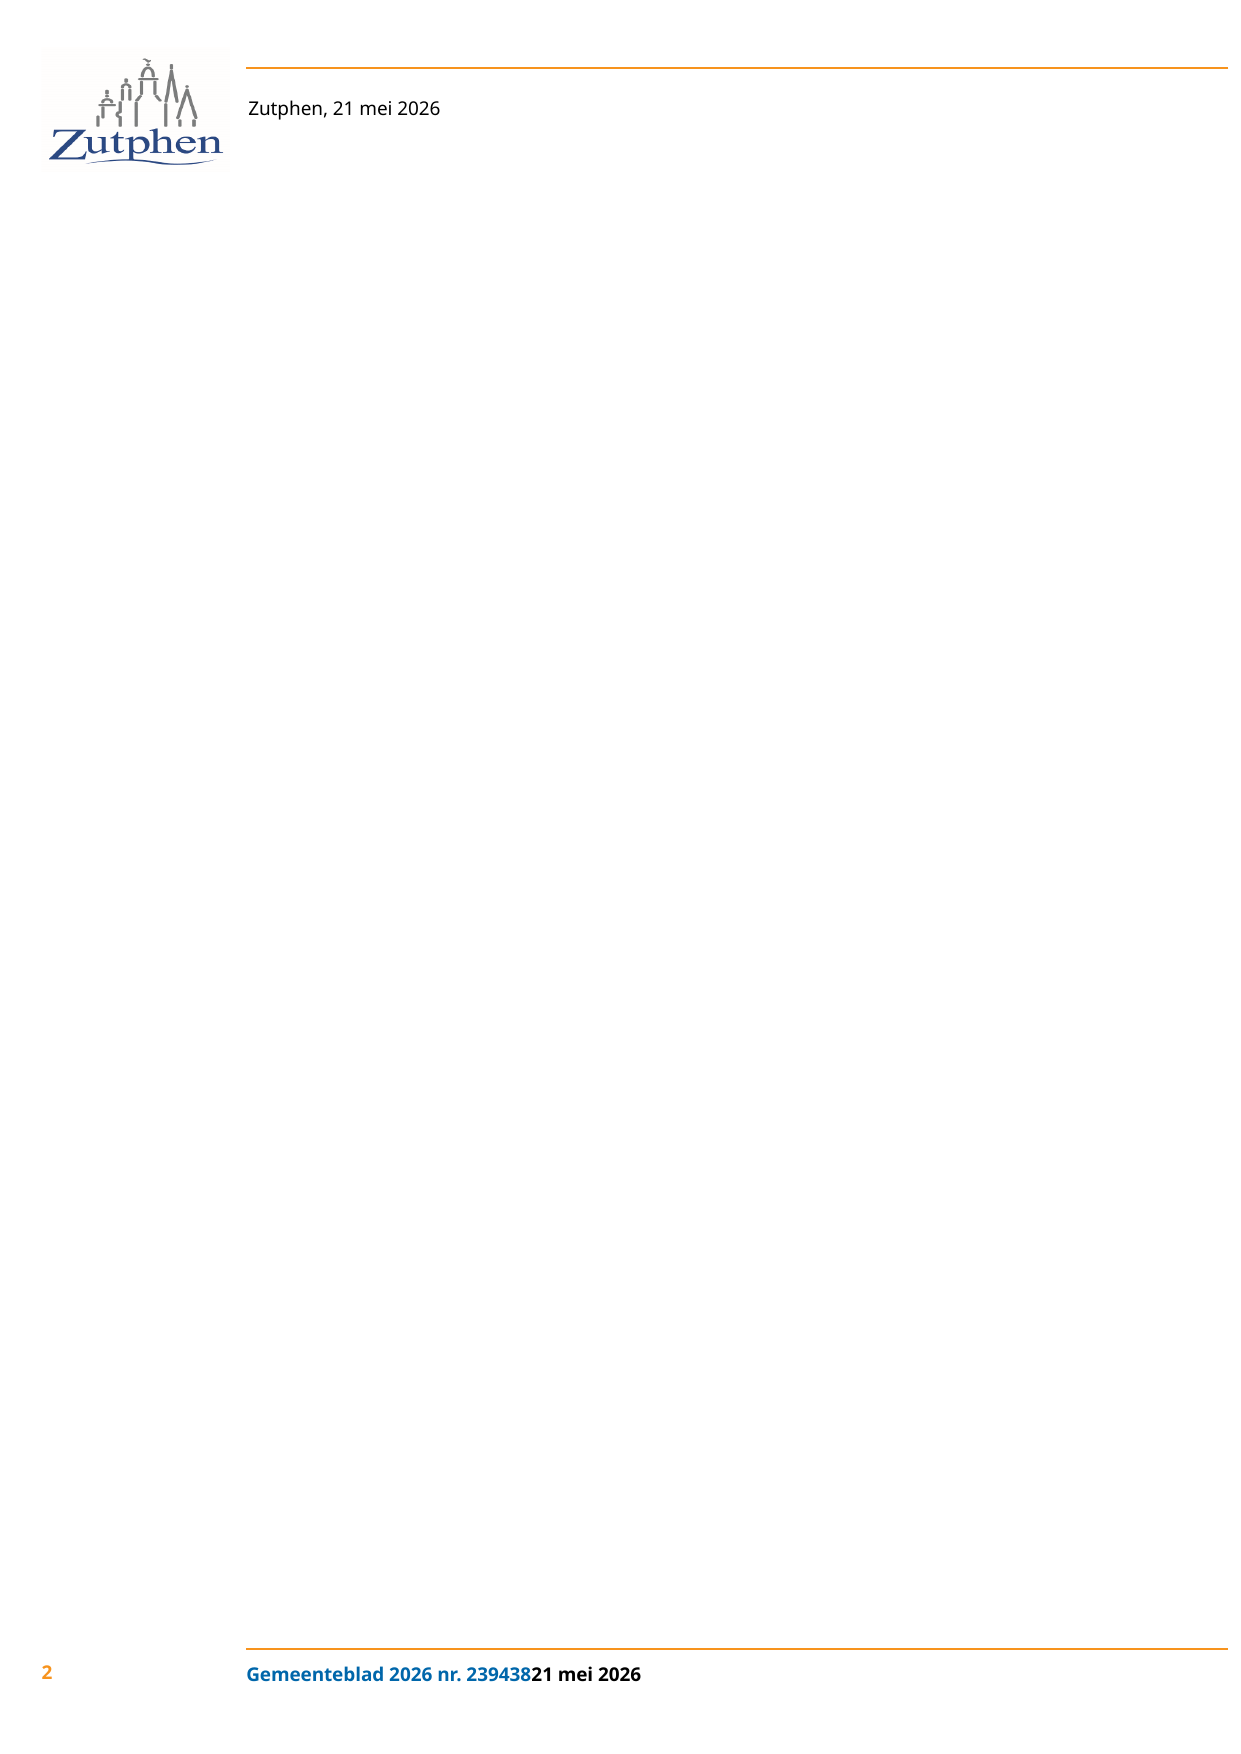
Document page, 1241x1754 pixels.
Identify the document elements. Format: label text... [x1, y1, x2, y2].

picture [41, 47, 231, 172]
text Zutphen, 21 mei 2026 [248, 95, 1152, 121]
